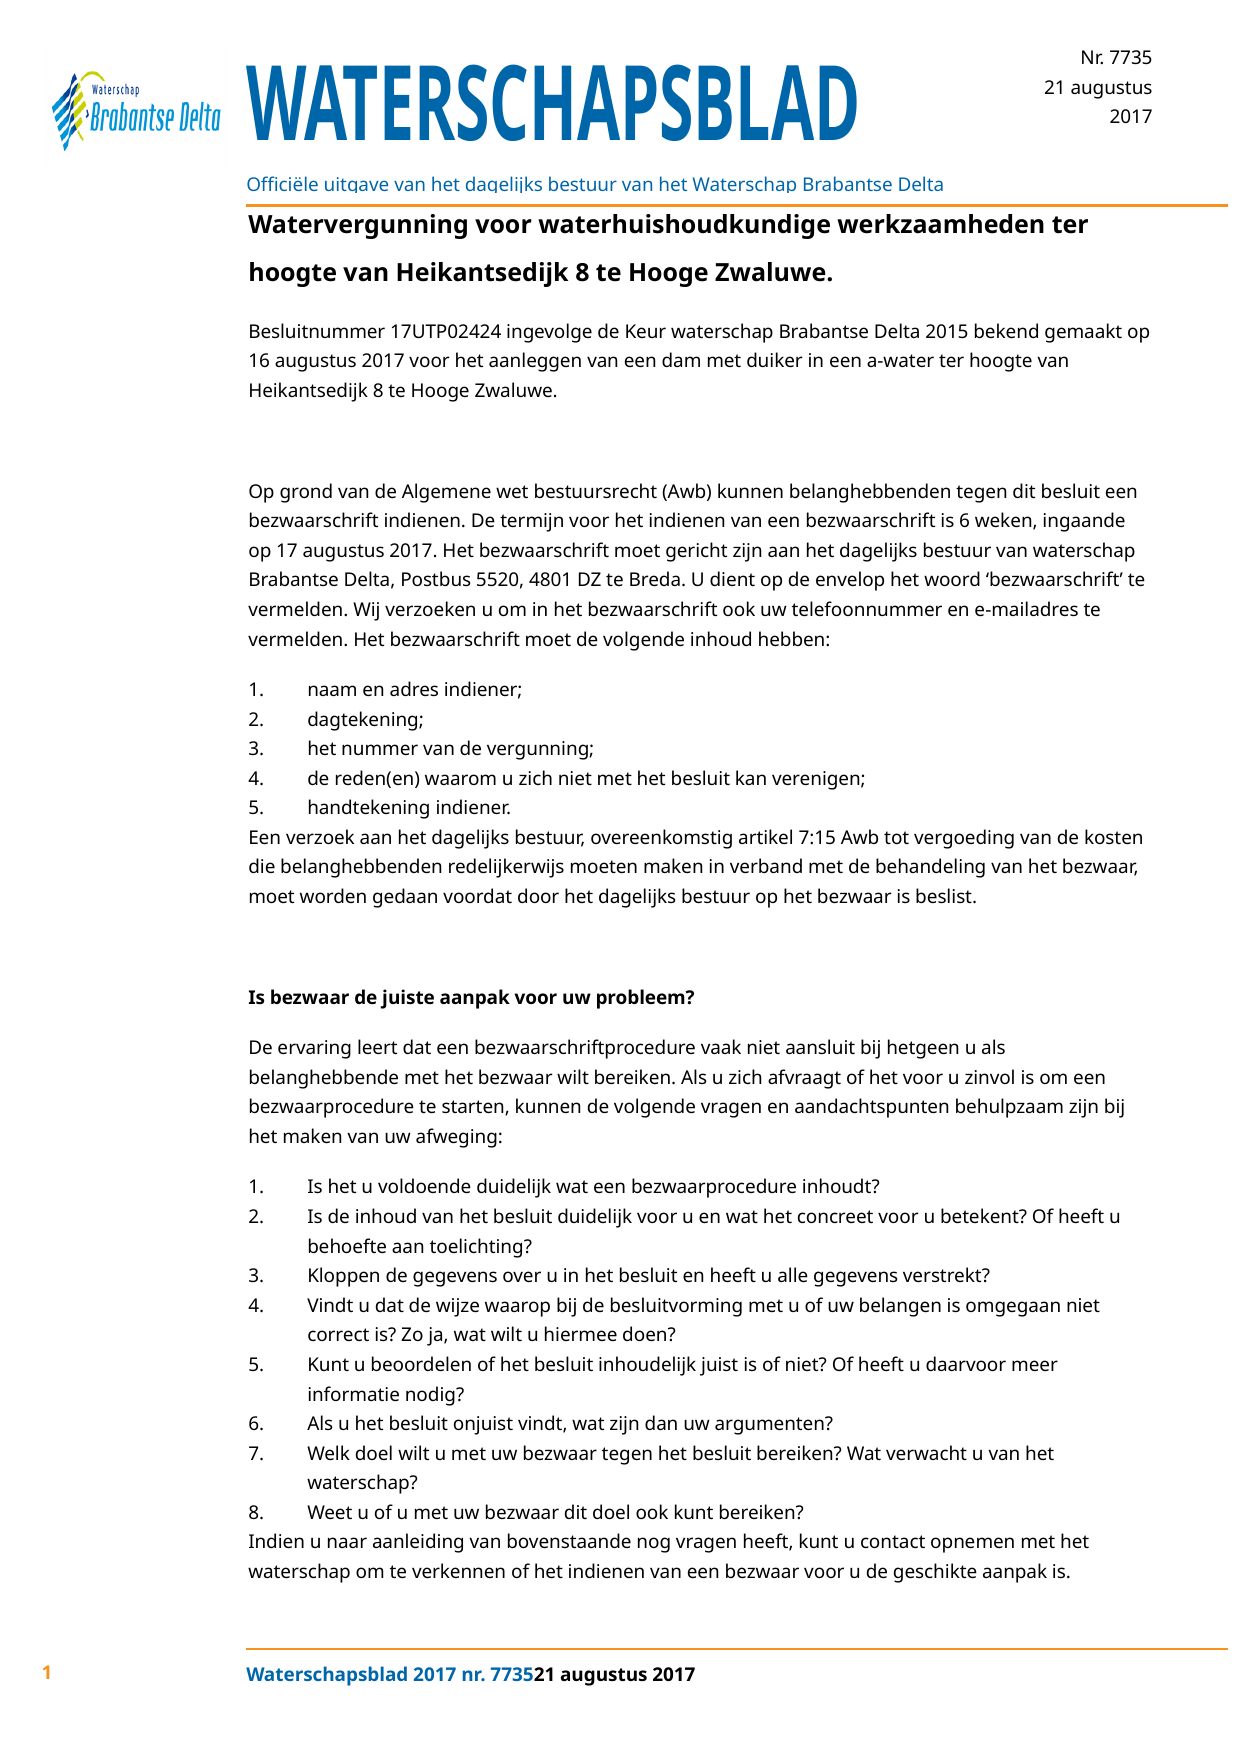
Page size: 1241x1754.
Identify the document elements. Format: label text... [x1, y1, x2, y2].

list Is de inhoud van het besluit duidelijk voor u en wat het concreet voor u betekent? Of heeft u behoefte aan toelichting? [248, 1203, 1152, 1259]
list handtekening indiener. [248, 794, 1152, 820]
text Watervergunning voor waterhuishoudkundige werkzaamheden ter hoogte van Heikantsedijk 8 te Hooge Zwaluwe. [248, 207, 1152, 288]
list Als u het besluit onjuist vindt, wat zijn dan uw argumenten? [248, 1410, 1152, 1436]
list Weet u of u met uw bezwaar dit doel ook kunt bereiken? [248, 1499, 1152, 1525]
text Besluitnummer 17UTP02424 ingevolge de Keur waterschap Brabantse Delta 2015 bekend gemaakt op 16 augustus 2017 voor het aanleggen van een dam met duiker in een a-water ter hoogte van Heikantsedijk 8 te Hooge Zwaluwe. [248, 318, 1152, 403]
text Indien u naar aanleiding van bovenstaande nog vragen heeft, kunt u contact opnemen met het waterschap om te verkennen of het indienen van een bezwaar voor u de geschikte aanpak is. [248, 1529, 1152, 1584]
list Is het u voldoende duidelijk wat een bezwaarprocedure inhoudt? [248, 1174, 1152, 1199]
list dagtekening; [248, 706, 1152, 732]
list Kloppen de gegevens over u in het besluit en heeft u alle gegevens verstrekt? [248, 1262, 1152, 1288]
list naam en adres indiener; [248, 676, 1152, 702]
list Welk doel wilt u met uw bezwaar tegen het besluit bereiken? Wat verwacht u van het waterschap? [248, 1440, 1152, 1495]
list de reden(en) waarom u zich niet met het besluit kan verenigen; [248, 765, 1152, 791]
text Op grond van de Algemene wet bestuursrecht (Awb) kunnen belanghebbenden tegen dit besluit een bezwaarschrift indienen. De termijn voor het indienen van een bezwaarschrift is 6 weken, ingaande op 17 augustus 2017. Het bezwaarschrift moet gericht zijn aan het dagelijks bestuur van waterschap Brabantse Delta, Postbus 5520, 4801 DZ te Breda. U dient op de envelop het woord ‘bezwaarschrift’ te vermelden. Wij verzoeken u om in het bezwaarschrift ook uw telefoonnummer en e‑mailadres te vermelden. Het bezwaarschrift moet de volgende inhoud hebben: [248, 478, 1152, 652]
list Kunt u beoordelen of het besluit inhoudelijk juist is of niet? Of heeft u daarvoor meer informatie nodig? [248, 1351, 1152, 1407]
picture [41, 47, 231, 172]
text Is bezwaar de juiste aanpak voor uw probleem? [248, 984, 1152, 1010]
list het nummer van de vergunning; [248, 735, 1152, 761]
list Vindt u dat de wijze waarop bij de besluitvorming met u of uw belangen is omgegaan niet correct is? Zo ja, wat wilt u hiermee doen? [248, 1292, 1152, 1347]
text De ervaring leert dat een bezwaarschriftprocedure vaak niet aansluit bij hetgeen u als belanghebbende met het bezwaar wilt bereiken. Als u zich afvraagt of het voor u zinvol is om een bezwaarprocedure te starten, kunnen de volgende vragen en aandachtspunten behulpzaam zijn bij het maken van uw afweging: [248, 1034, 1152, 1149]
text Een verzoek aan het dagelijks bestuur, overeenkomstig artikel 7:15 Awb tot vergoeding van de kosten die belanghebbenden redelijkerwijs moeten maken in verband met de behandeling van het bezwaar, moet worden gedaan voordat door het dagelijks bestuur op het bezwaar is beslist. [248, 824, 1152, 909]
